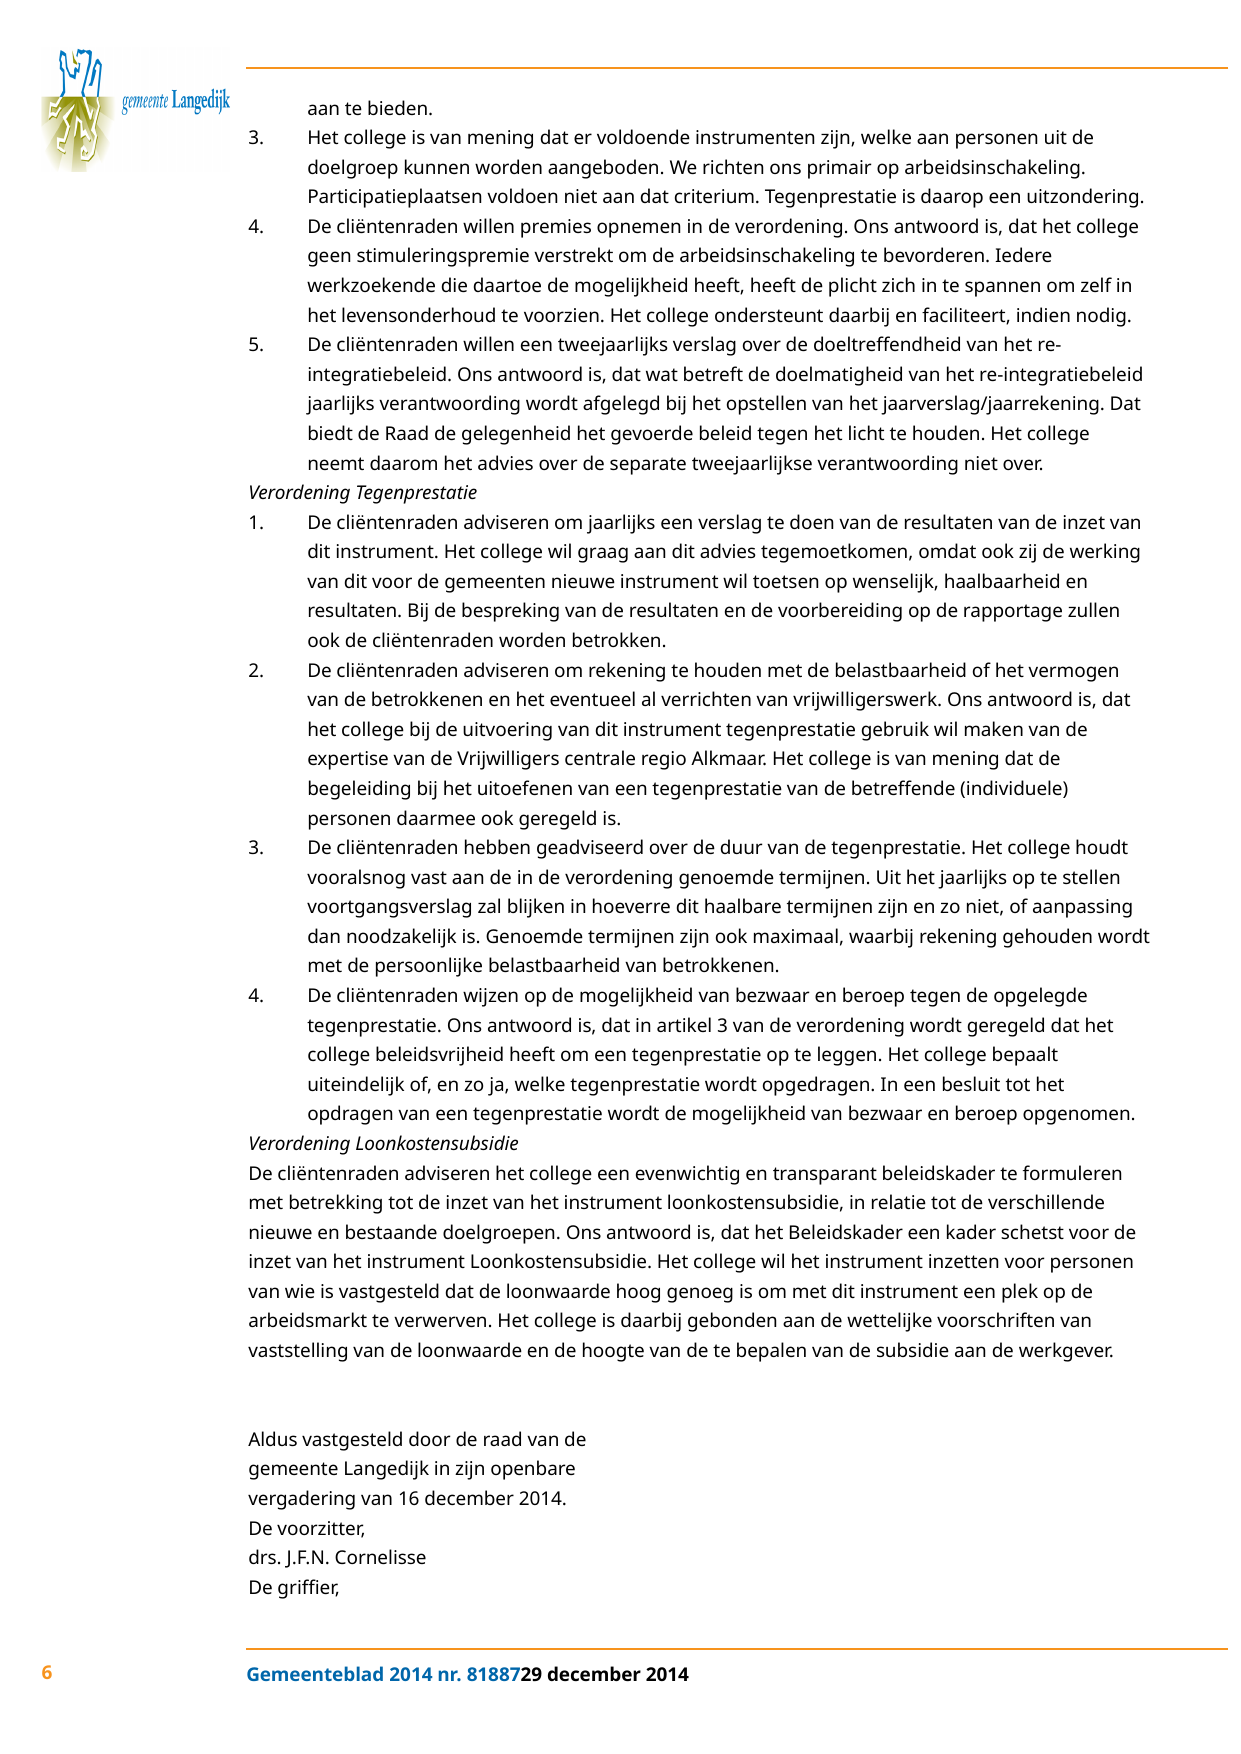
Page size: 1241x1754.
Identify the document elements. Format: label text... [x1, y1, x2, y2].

text drs. J.F.N. Cornelisse [248, 1544, 1152, 1570]
text De cliëntenraden adviseren het college een evenwichtig en transparant beleidskader te formuleren met betrekking tot de inzet van het instrument loonkostensubsidie, in relatie tot de verschillende nieuwe en bestaande doelgroepen. Ons antwoord is, dat het Beleidskader een kader schetst voor de inzet van het instrument Loonkostensubsidie. Het college wil het instrument inzetten voor personen van wie is vastgesteld dat de loonwaarde hoog genoeg is om met dit instrument een plek op de arbeidsmarkt te verwerven. Het college is daarbij gebonden aan de wettelijke voorschriften van vaststelling van de loonwaarde en de hoogte van de te bepalen van de subsidie aan de werkgever. [248, 1160, 1152, 1363]
list De cliëntenraden wijzen op de mogelijkheid van bezwaar en beroep tegen de opgelegde tegenprestatie. Ons antwoord is, dat in artikel 3 van de verordening wordt geregeld dat het college beleidsvrijheid heeft om een tegenprestatie op te leggen. Het college bepaalt uiteindelijk of, en zo ja, welke tegenprestatie wordt opgedragen. In een besluit tot het opdragen van een tegenprestatie wordt de mogelijkheid van bezwaar en beroep opgenomen. [248, 982, 1152, 1126]
list aan te bieden. [248, 95, 1152, 121]
text De voorzitter, [248, 1515, 1152, 1541]
list De cliëntenraden willen een tweejaarlijks verslag over de doeltreffendheid van het re-integratiebeleid. Ons antwoord is, dat wat betreft de doelmatigheid van het re-integratiebeleid jaarlijks verantwoording wordt afgelegd bij het opstellen van het jaarverslag/jaarrekening. Dat biedt de Raad de gelegenheid het gevoerde beleid tegen het licht te houden. Het college neemt daarom het advies over de separate tweejaarlijkse verantwoording niet over. [248, 331, 1152, 476]
text De griffier, [248, 1574, 1152, 1600]
text Verordening Tegenprestatie [248, 479, 1152, 505]
text vergadering van 16 december 2014. [248, 1485, 1152, 1511]
text Verordening Loonkostensubsidie [248, 1130, 1152, 1156]
list Het college is van mening dat er voldoende instrumenten zijn, welke aan personen uit de doelgroep kunnen worden aangeboden. We richten ons primair op arbeidsinschakeling. Participatieplaatsen voldoen niet aan dat criterium. Tegenprestatie is daarop een uitzondering. [248, 124, 1152, 209]
picture [41, 47, 231, 172]
list De cliëntenraden adviseren om jaarlijks een verslag te doen van de resultaten van de inzet van dit instrument. Het college wil graag aan dit advies tegemoetkomen, omdat ook zij de werking van dit voor de gemeenten nieuwe instrument wil toetsen op wenselijk, haalbaarheid en resultaten. Bij de bespreking van de resultaten en de voorbereiding op de rapportage zullen ook de cliëntenraden worden betrokken. [248, 509, 1152, 653]
text Aldus vastgesteld door de raad van de [248, 1426, 1152, 1452]
text gemeente Langedijk in zijn openbare [248, 1456, 1152, 1481]
list De cliëntenraden willen premies opnemen in de verordening. Ons antwoord is, dat het college geen stimuleringspremie verstrekt om de arbeidsinschakeling te bevorderen. Iedere werkzoekende die daartoe de mogelijkheid heeft, heeft de plicht zich in te spannen om zelf in het levensonderhoud te voorzien. Het college ondersteunt daarbij en faciliteert, indien nodig. [248, 213, 1152, 328]
list De cliëntenraden adviseren om rekening te houden met de belastbaarheid of het vermogen van de betrokkenen en het eventueel al verrichten van vrijwilligerswerk. Ons antwoord is, dat het college bij de uitvoering van dit instrument tegenprestatie gebruik wil maken van de expertise van de Vrijwilligers centrale regio Alkmaar. Het college is van mening dat de begeleiding bij het uitoefenen van een tegenprestatie van de betreffende (individuele) personen daarmee ook geregeld is. [248, 657, 1152, 831]
list De cliëntenraden hebben geadviseerd over de duur van de tegenprestatie. Het college houdt vooralsnog vast aan de in de verordening genoemde termijnen. Uit het jaarlijks op te stellen voortgangsverslag zal blijken in hoeverre dit haalbare termijnen zijn en zo niet, of aanpassing dan noodzakelijk is. Genoemde termijnen zijn ook maximaal, waarbij rekening gehouden wordt met de persoonlijke belastbaarheid van betrokkenen. [248, 834, 1152, 978]
